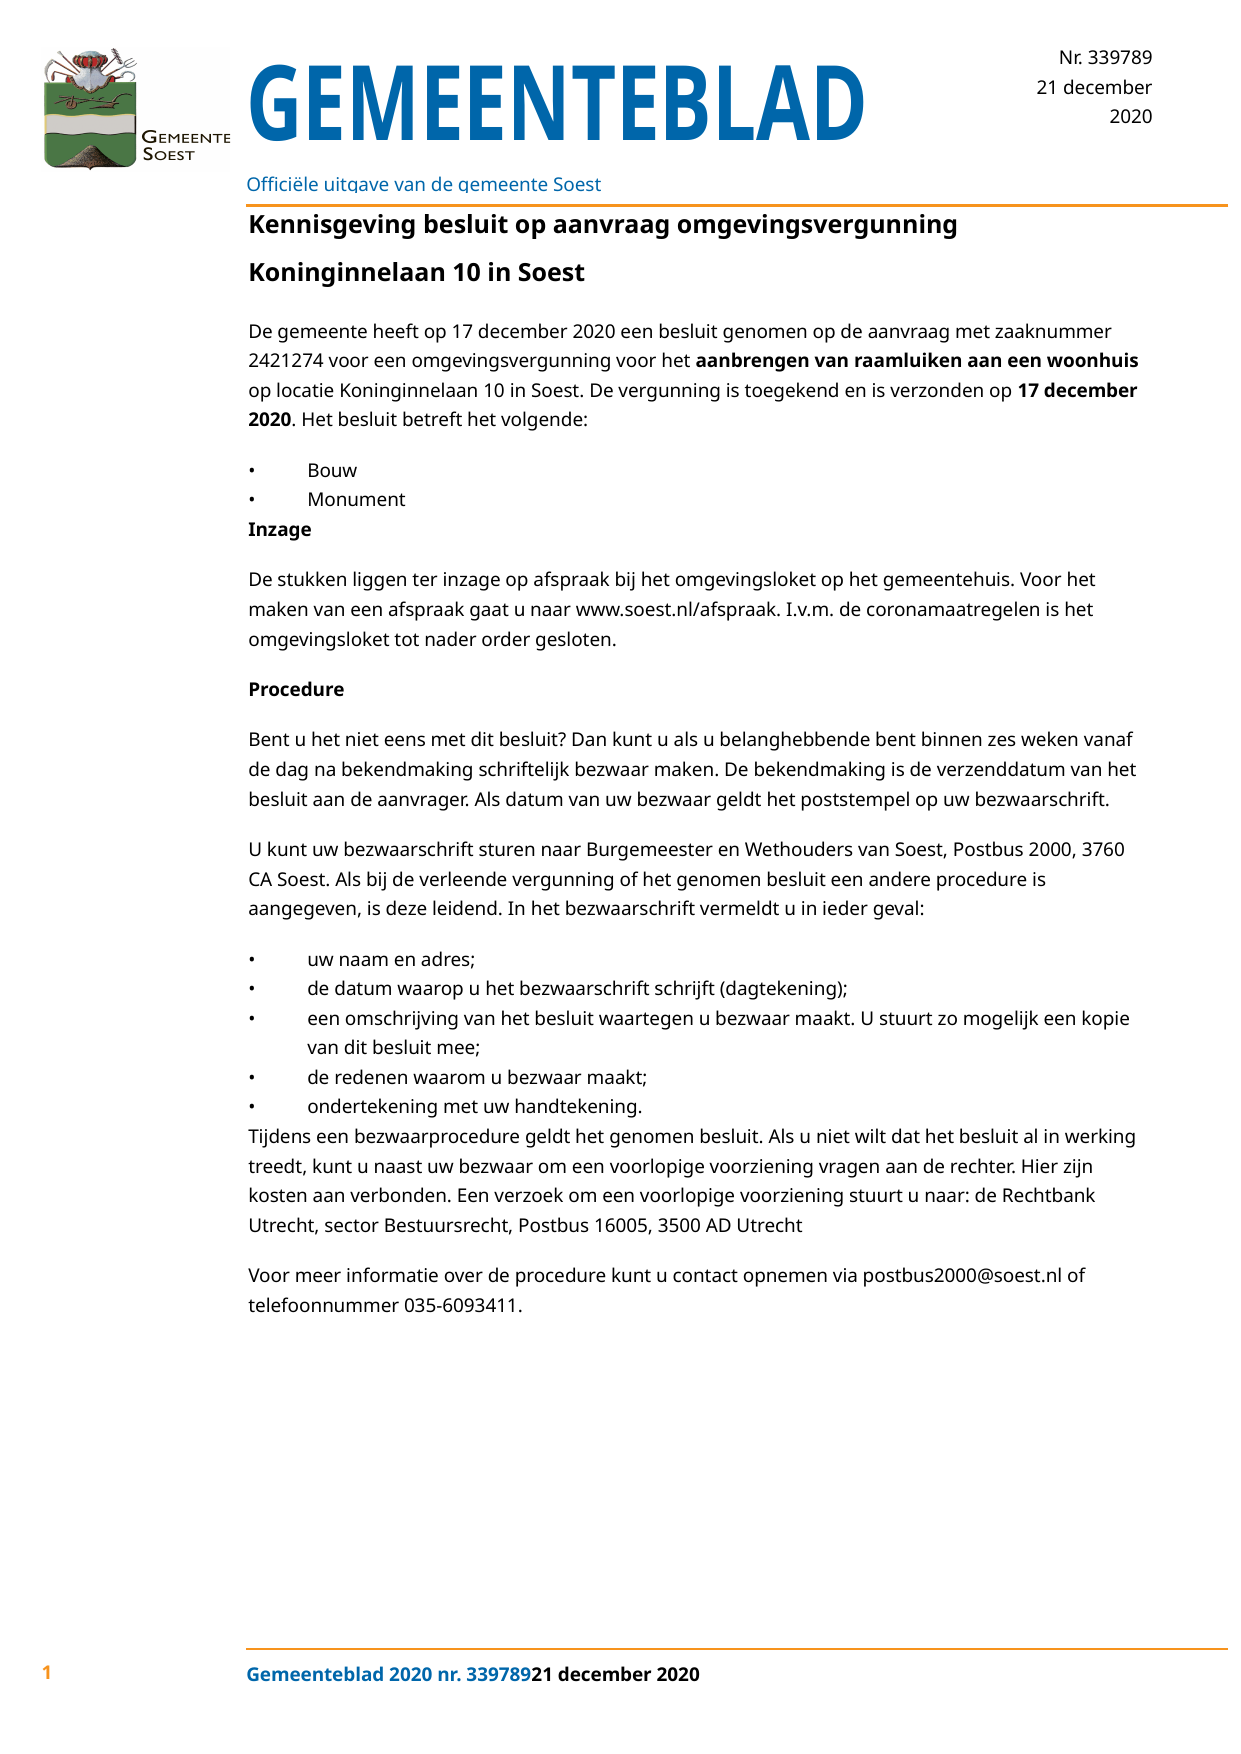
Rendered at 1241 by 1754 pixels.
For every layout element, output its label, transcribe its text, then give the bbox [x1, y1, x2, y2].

text Voor meer informatie over de procedure kunt u contact opnemen via postbus2000@soest.nl of telefoonnummer 035-6093411. [248, 1262, 1152, 1318]
text Inzage [248, 516, 1152, 542]
list Monument [248, 487, 1152, 512]
text De gemeente heeft op 17 december 2020 een besluit genomen op de aanvraag met zaaknummer 2421274 voor een omgevingsvergunning voor het aanbrengen van raamluiken aan een woonhuis op locatie Koninginnelaan 10 in Soest. De vergunning is toegekend en is verzonden op 17 december 2020. Het besluit betreft het volgende: [248, 318, 1152, 432]
list ondertekening met uw handtekening. [248, 1094, 1152, 1119]
text Bent u het niet eens met dit besluit? Dan kunt u als u belanghebbende bent binnen zes weken vanaf de dag na bekendmaking schriftelijk bezwaar maken. De bekendmaking is de verzenddatum van het besluit aan de aanvrager. Als datum van uw bezwaar geldt het poststempel op uw bezwaarschrift. [248, 727, 1152, 812]
text De stukken liggen ter inzage op afspraak bij het omgevingsloket op het gemeentehuis. Voor het maken van een afspraak gaat u naar www.soest.nl/afspraak. I.v.m. de coronamaatregelen is het omgevingsloket tot nader order gesloten. [248, 567, 1152, 652]
text Kennisgeving besluit op aanvraag omgevingsvergunning Koninginnelaan 10 in Soest [248, 207, 1152, 288]
picture [41, 47, 231, 172]
text Procedure [248, 676, 1152, 702]
list Bouw [248, 457, 1152, 483]
list de datum waarop u het bezwaarschrift schrijft (dagtekening); [248, 975, 1152, 1001]
list een omschrijving van het besluit waartegen u bezwaar maakt. U stuurt zo mogelijk een kopie van dit besluit mee; [248, 1005, 1152, 1060]
text Tijdens een bezwaarprocedure geldt het genomen besluit. Als u niet wilt dat het besluit al in werking treedt, kunt u naast uw bezwaar om een voorlopige voorziening vragen aan de rechter. Hier zijn kosten aan verbonden. Een verzoek om een voorlopige voorziening stuurt u naar: de Rechtbank Utrecht, sector Bestuursrecht, Postbus 16005, 3500 AD Utrecht [248, 1123, 1152, 1238]
list uw naam en adres; [248, 946, 1152, 972]
list de redenen waarom u bezwaar maakt; [248, 1064, 1152, 1090]
text U kunt uw bezwaarschrift sturen naar Burgemeester en Wethouders van Soest, Postbus 2000, 3760 CA Soest. Als bij de verleende vergunning of het genomen besluit een andere procedure is aangegeven, is deze leidend. In het bezwaarschrift vermeldt u in ieder geval: [248, 836, 1152, 921]
